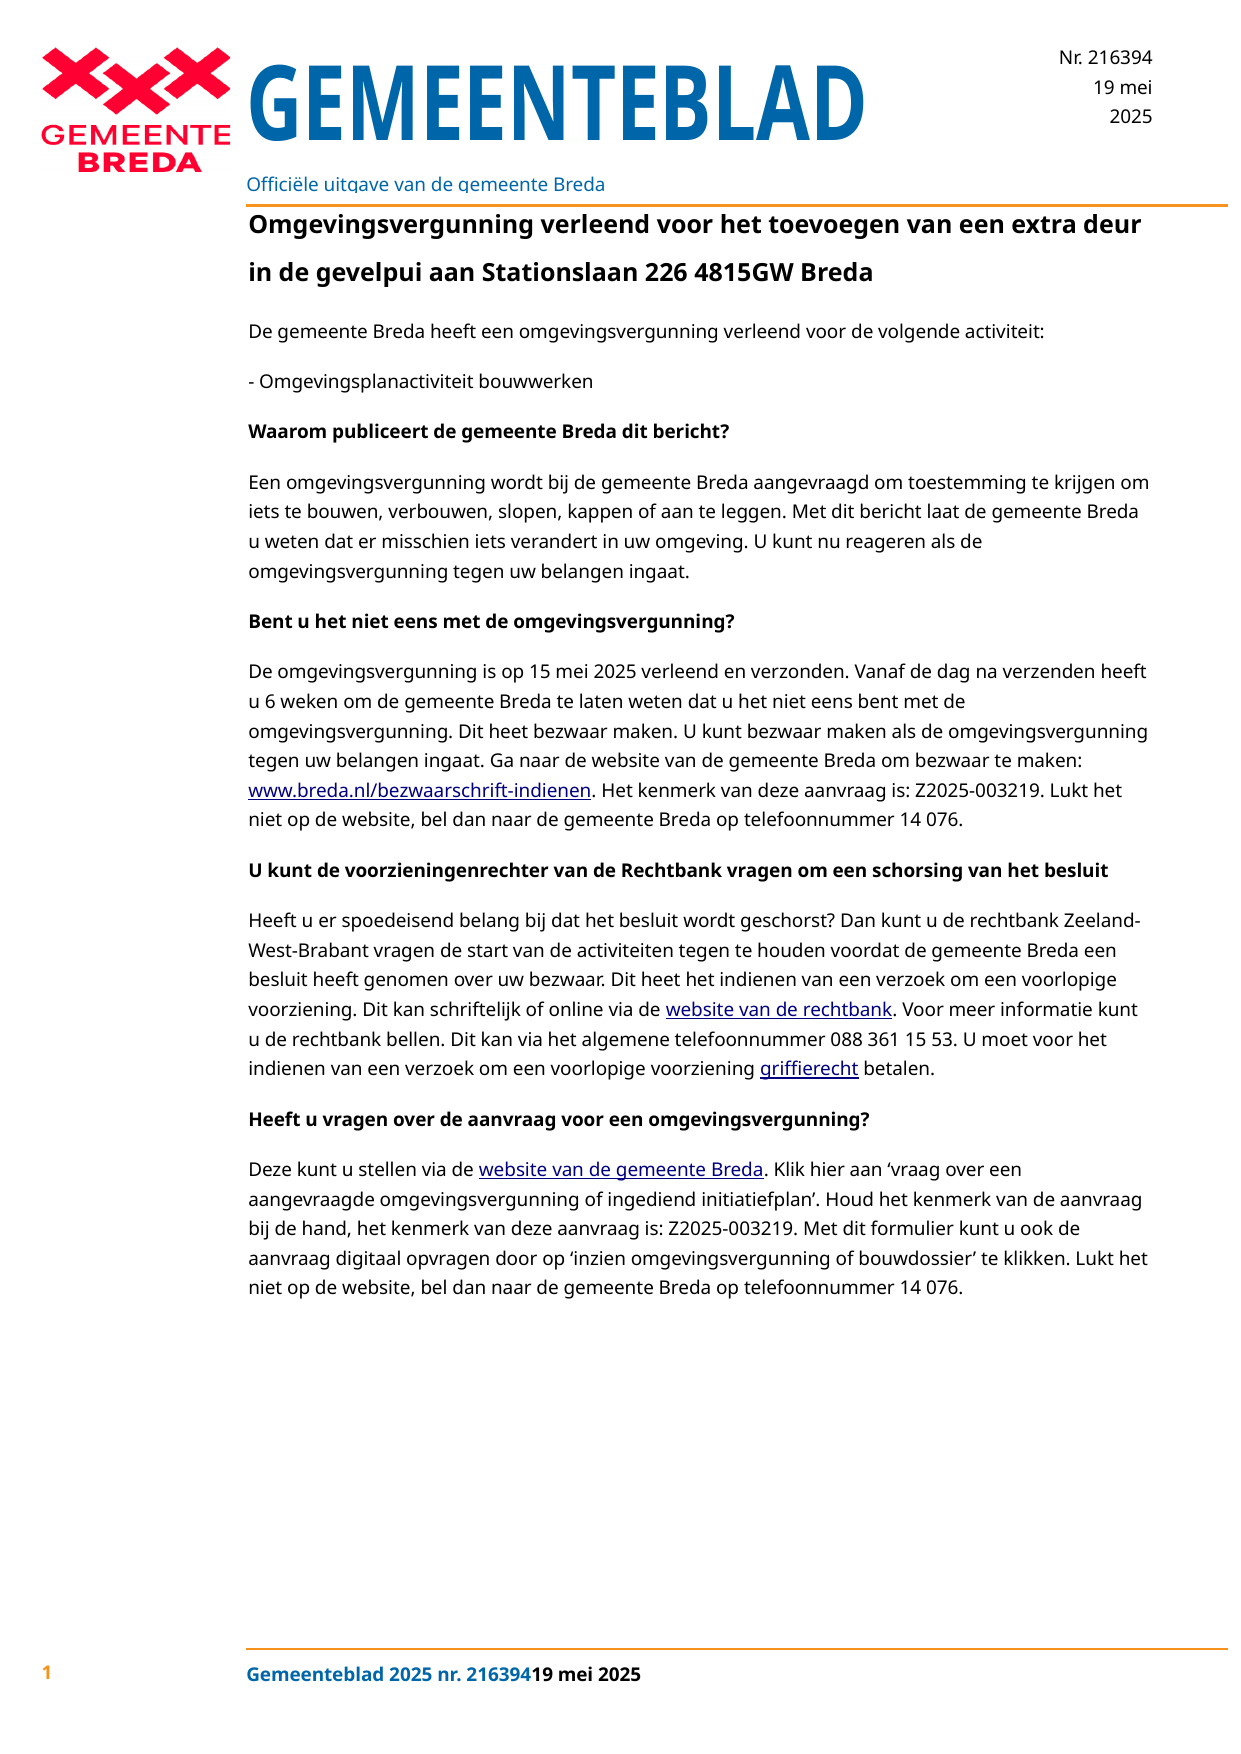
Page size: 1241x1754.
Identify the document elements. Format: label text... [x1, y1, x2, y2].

text Waarom publiceert de gemeente Breda dit bericht? [248, 419, 1152, 444]
text Heeft u vragen over de aanvraag voor een omgevingsvergunning? [248, 1106, 1152, 1132]
text U kunt de voorzieningenrechter van de Rechtbank vragen om een schorsing van het besluit [248, 857, 1152, 883]
text Deze kunt u stellen via de website van de gemeente Breda. Klik hier aan ‘vraag over een aangevraagde omgevingsvergunning of ingediend initiatiefplan’. Houd het kenmerk van de aanvraag bij de hand, het kenmerk van deze aanvraag is: Z2025-003219. Met dit formulier kunt u ook de aanvraag digitaal opvragen door op ‘inzien omgevingsvergunning of bouwdossier’ te klikken. Lukt het niet op de website, bel dan naar de gemeente Breda op telefoonnummer 14 076. [248, 1156, 1152, 1300]
text Omgevingsvergunning verleend voor het toevoegen van een extra deur in de gevelpui aan Stationslaan 226 4815GW Breda [248, 207, 1152, 288]
text De gemeente Breda heeft een omgevingsvergunning verleend voor de volgende activiteit: [248, 318, 1152, 344]
text De omgevingsvergunning is op 15 mei 2025 verleend en verzonden. Vanaf de dag na verzenden heeft u 6 weken om de gemeente Breda te laten weten dat u het niet eens bent met de omgevingsvergunning. Dit heet bezwaar maken. U kunt bezwaar maken als de omgevingsvergunning tegen uw belangen ingaat. Ga naar de website van de gemeente Breda om bezwaar te maken: www.breda.nl/bezwaarschrift-indienen. Het kenmerk van deze aanvraag is: Z2025-003219. Lukt het niet op de website, bel dan naar de gemeente Breda op telefoonnummer 14 076. [248, 659, 1152, 832]
text Heeft u er spoedeisend belang bij dat het besluit wordt geschorst? Dan kunt u de rechtbank Zeeland-West-Brabant vragen de start van de activiteiten tegen te houden voordat de gemeente Breda een besluit heeft genomen over uw bezwaar. Dit heet het indienen van een verzoek om een voorlopige voorziening. Dit kan schriftelijk of online via de website van de rechtbank. Voor meer informatie kunt u de rechtbank bellen. Dit kan via het algemene telefoonnummer 088 361 15 53. U moet voor het indienen van een verzoek om een voorlopige voorziening griffierecht betalen. [248, 907, 1152, 1081]
text Een omgevingsvergunning wordt bij de gemeente Breda aangevraagd om toestemming te krijgen om iets te bouwen, verbouwen, slopen, kappen of aan te leggen. Met dit bericht laat de gemeente Breda u weten dat er misschien iets verandert in uw omgeving. U kunt nu reageren als de omgevingsvergunning tegen uw belangen ingaat. [248, 469, 1152, 584]
text - Omgevingsplanactiviteit bouwwerken [248, 368, 1152, 394]
text Bent u het niet eens met de omgevingsvergunning? [248, 608, 1152, 634]
picture [41, 47, 231, 172]
